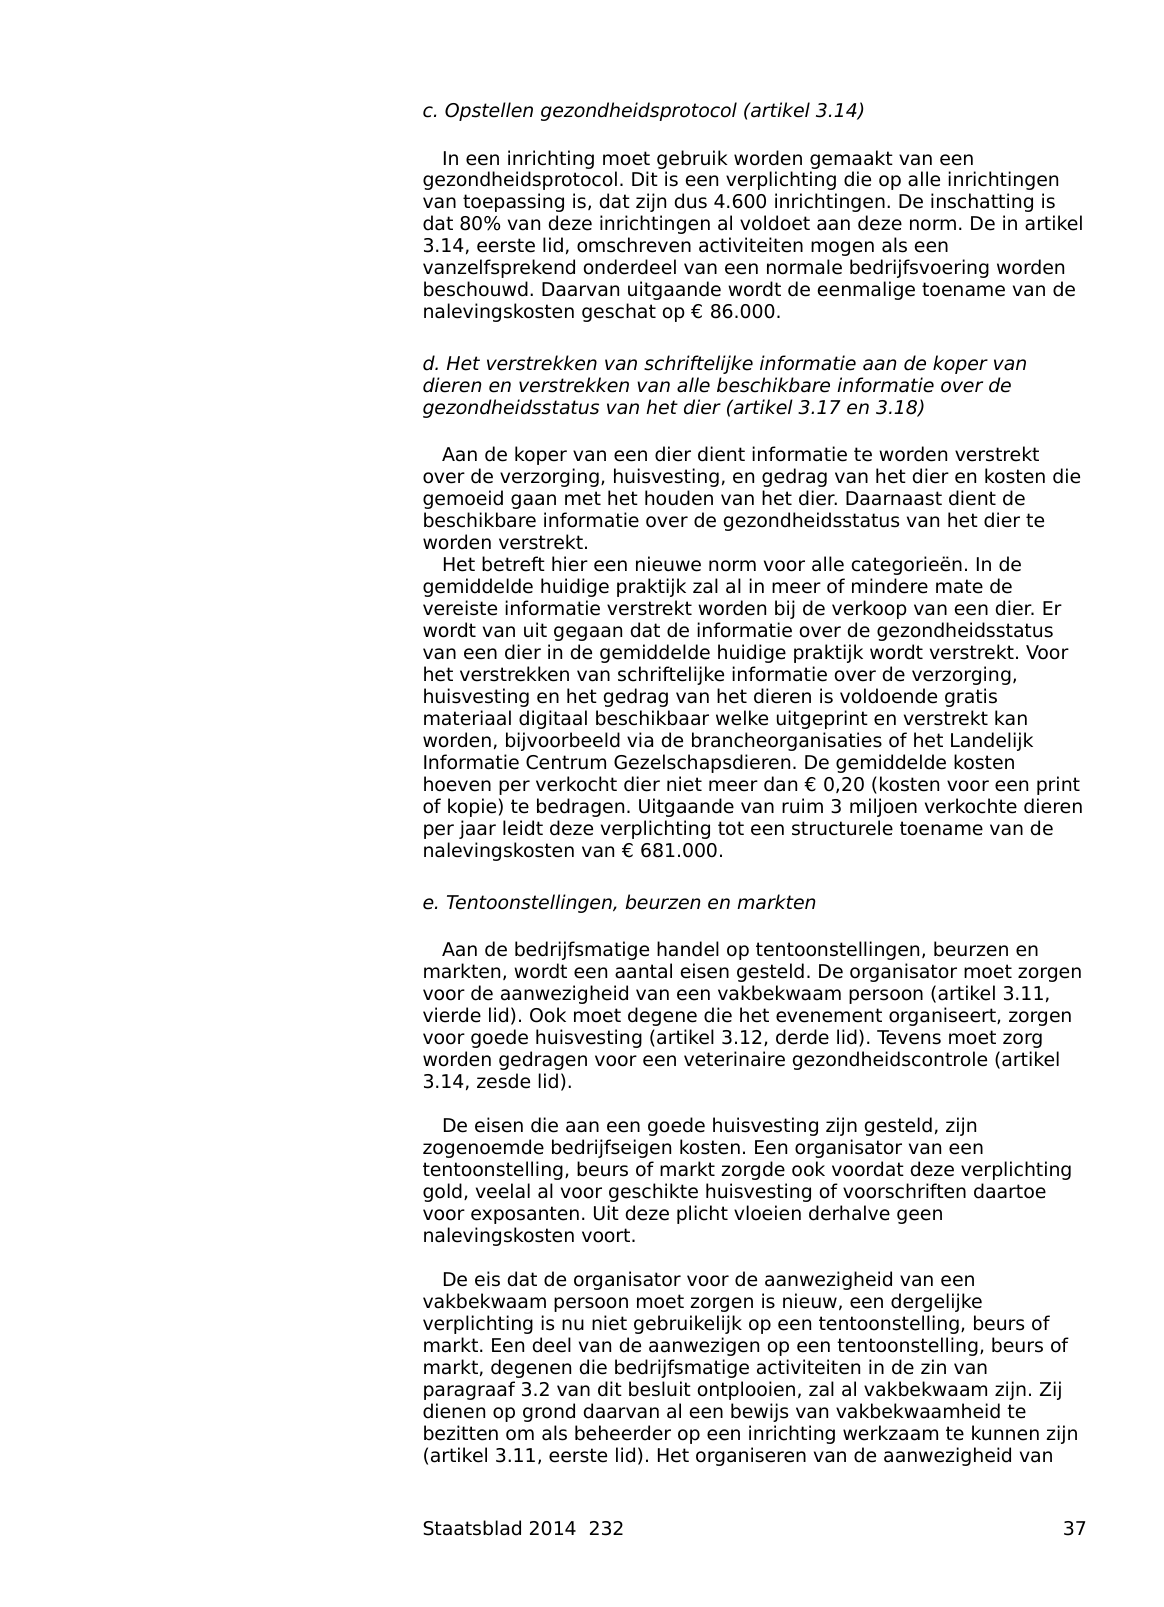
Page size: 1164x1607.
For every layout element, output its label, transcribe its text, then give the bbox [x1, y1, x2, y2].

text In een inrichting moet gebruik worden gemaakt van een gezondheidsprotocol. Dit is een verplichting die op alle inrichtingen van toepassing is, dat zijn dus 4.600 inrichtingen. De inschatting is dat 80% van deze inrichtingen al voldoet aan deze norm. De in artikel 3.14, eerste lid, omschreven activiteiten mogen als een vanzelfsprekend onderdeel van een normale bedrijfsvoering worden beschouwd. Daarvan uitgaande wordt de eenmalige toename van de nalevingskosten geschat op € 86.000. [422, 147, 1087, 323]
text Het betreft hier een nieuwe norm voor alle categorieën. In de gemiddelde huidige praktijk zal al in meer of mindere mate de vereiste informatie verstrekt worden bij de verkoop van een dier. Er wordt van uit gegaan dat de informatie over de gezondheidsstatus van een dier in de gemiddelde huidige praktijk wordt verstrekt. Voor het verstrekken van schriftelijke informatie over de verzorging, huisvesting en het gedrag van het dieren is voldoende gratis materiaal digitaal beschikbaar welke uitgeprint en verstrekt kan worden, bijvoorbeeld via de brancheorganisaties of het Landelijk Informatie Centrum Gezelschapsdieren. De gemiddelde kosten hoeven per verkocht dier niet meer dan € 0,20 (kosten voor een print of kopie) te bedragen. Uitgaande van ruim 3 miljoen verkochte dieren per jaar leidt deze verplichting tot een structurele toename van de nalevingskosten van € 681.000. [422, 554, 1087, 862]
text De eisen die aan een goede huisvesting zijn gesteld, zijn zogenoemde bedrijfseigen kosten. Een organisator van een tentoonstelling, beurs of markt zorgde ook voordat deze verplichting gold, veelal al voor geschikte huisvesting of voorschriften daartoe voor exposanten. Uit deze plicht vloeien derhalve geen nalevingskosten voort. [422, 1115, 1087, 1247]
subtitle d. Het verstrekken van schriftelijke informatie aan de koper van dieren en verstrekken van alle beschikbare informatie over de gezondheidsstatus van het dier (artikel 3.17 en 3.18) [422, 353, 1087, 419]
text De eis dat de organisator voor de aanwezigheid van een vakbekwaam persoon moet zorgen is nieuw, een dergelijke verplichting is nu niet gebruikelijk op een tentoonstelling, beurs of markt. Een deel van de aanwezigen op een tentoonstelling, beurs of markt, degenen die bedrijfsmatige activiteiten in de zin van paragraaf 3.2 van dit besluit ontplooien, zal al vakbekwaam zijn. Zij dienen op grond daarvan al een bewijs van vakbekwaamheid te bezitten om als beheerder op een inrichting werkzaam te kunnen zijn (artikel 3.11, eerste lid). Het organiseren van de aanwezigheid van [422, 1269, 1087, 1467]
text Aan de koper van een dier dient informatie te worden verstrekt over de verzorging, huisvesting, en gedrag van het dier en kosten die gemoeid gaan met het houden van het dier. Daarnaast dient de beschikbare informatie over de gezondheidsstatus van het dier te worden verstrekt. [422, 444, 1087, 554]
text Aan de bedrijfsmatige handel op tentoonstellingen, beurzen en markten, wordt een aantal eisen gesteld. De organisator moet zorgen voor de aanwezigheid van een vakbekwaam persoon (artikel 3.11, vierde lid). Ook moet degene die het evenement organiseert, zorgen voor goede huisvesting (artikel 3.12, derde lid). Tevens moet zorg worden gedragen voor een veterinaire gezondheidscontrole (artikel 3.14, zesde lid). [422, 939, 1087, 1093]
subtitle e. Tentoonstellingen, beurzen en markten [422, 892, 1087, 914]
subtitle c. Opstellen gezondheidsprotocol (artikel 3.14) [422, 100, 1087, 122]
